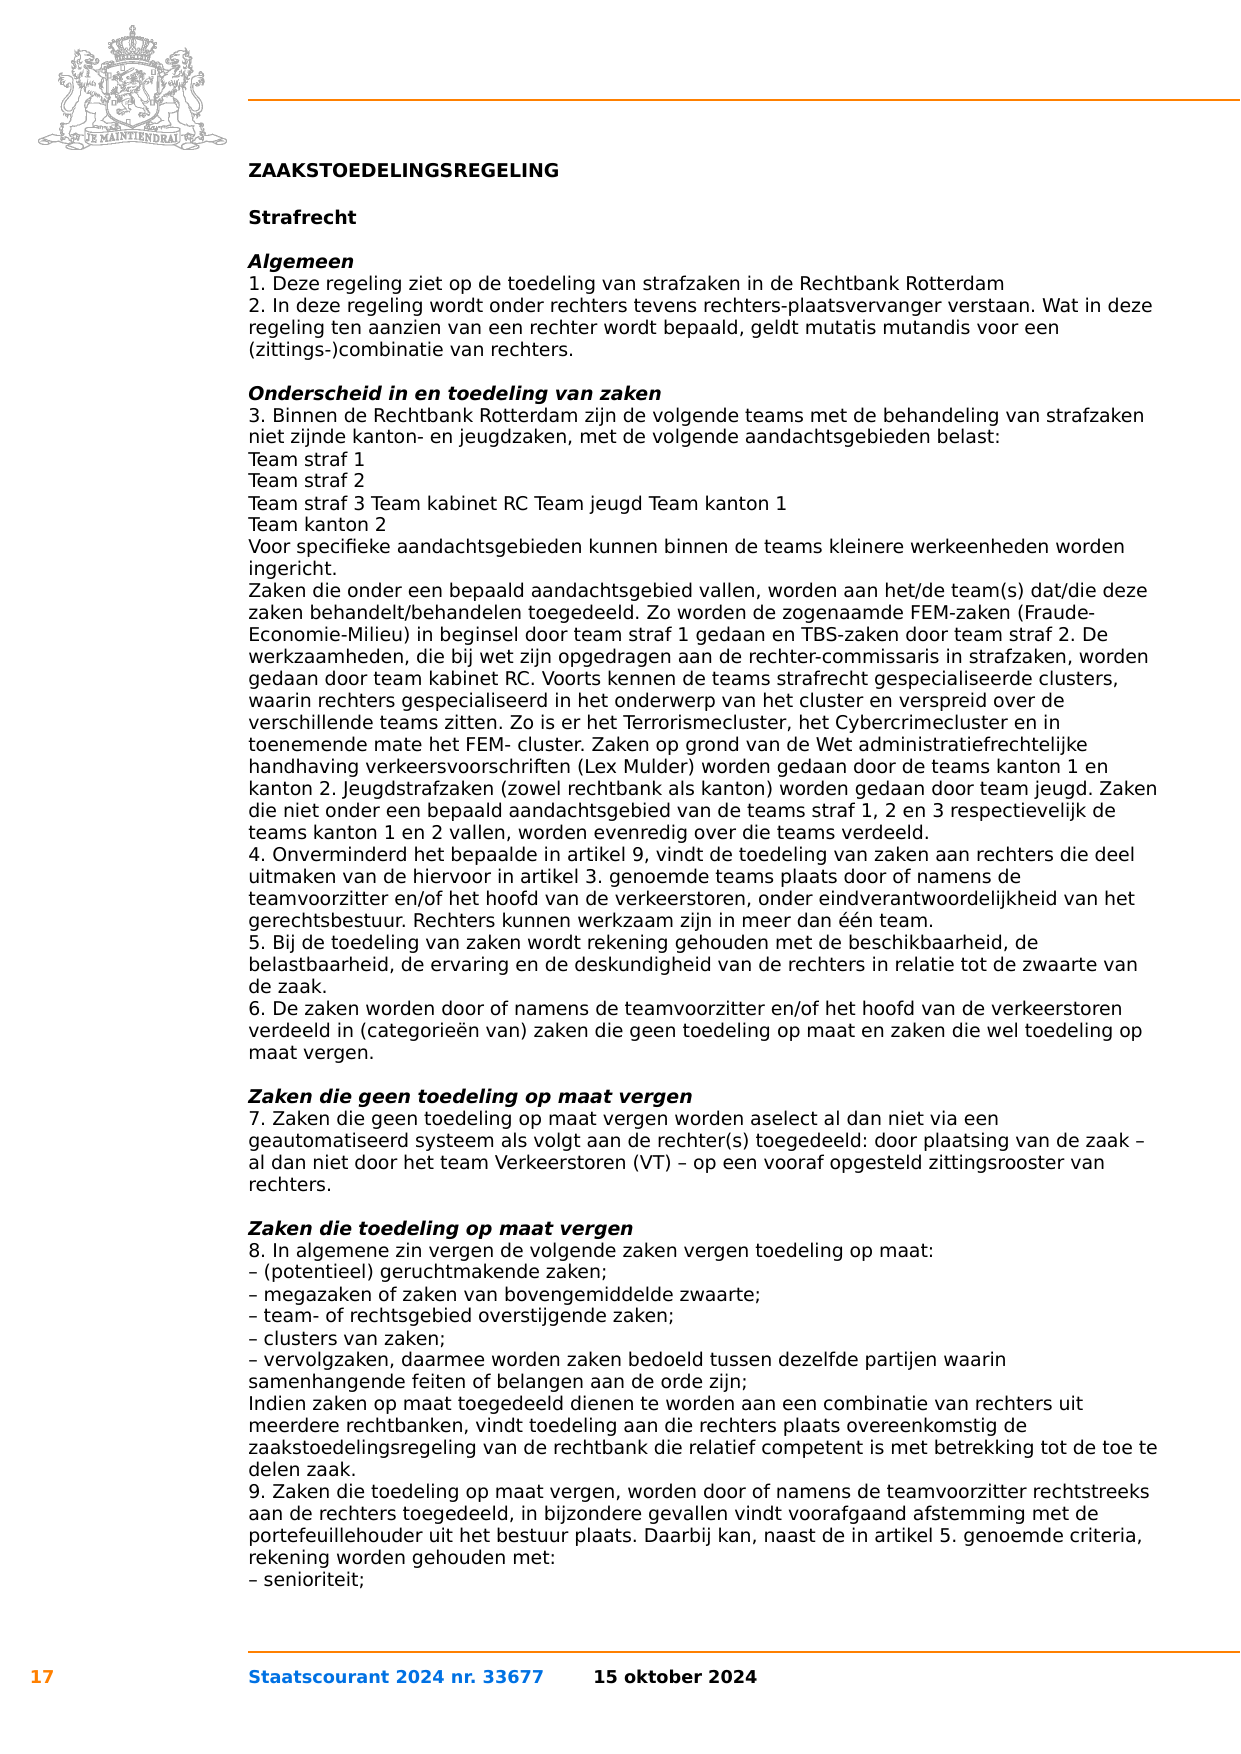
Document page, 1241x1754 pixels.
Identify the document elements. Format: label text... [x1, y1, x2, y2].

text 5. Bij de toedeling van zaken wordt rekening gehouden met de beschikbaarheid, de belastbaarheid, de ervaring en de deskundigheid van de rechters in relatie tot de zwaarte van de zaak. [248, 932, 1163, 998]
text – (potentieel) geruchtmakende zaken; [248, 1261, 1163, 1283]
text 6. De zaken worden door of namens de teamvoorzitter en/of het hoofd van de verkeerstoren verdeeld in (categorieën van) zaken die geen toedeling op maat en zaken die wel toedeling op maat vergen. [248, 998, 1163, 1064]
text – clusters van zaken; [248, 1327, 1163, 1349]
text Voor specifieke aandachtsgebieden kunnen binnen de teams kleinere werkeenheden worden ingericht. [248, 536, 1163, 580]
text 4. Onverminderd het bepaalde in artikel 9, vindt de toedeling van zaken aan rechters die deel uitmaken van de hiervoor in artikel 3. genoemde teams plaats door of namens de teamvoorzitter en/of het hoofd van de verkeerstoren, onder eindverantwoordelijkheid van het gerechtsbestuur. Rechters kunnen werkzaam zijn in meer dan één team. [248, 844, 1163, 932]
text 8. In algemene zin vergen de volgende zaken vergen toedeling op maat: [248, 1239, 1163, 1261]
text 9. Zaken die toedeling op maat vergen, worden door of namens de teamvoorzitter rechtstreeks aan de rechters toegedeeld, in bijzondere gevallen vindt voorafgaand afstemming met de portefeuillehouder uit het bestuur plaats. Daarbij kan, naast de in artikel 5. genoemde criteria, rekening worden gehouden met: [248, 1481, 1163, 1569]
text Team kanton 2 [248, 514, 1163, 536]
subtitle Zaken die toedeling op maat vergen [248, 1217, 1163, 1239]
text – team- of rechtsgebied overstijgende zaken; [248, 1305, 1163, 1327]
text 1. Deze regeling ziet op de toedeling van strafzaken in de Rechtbank Rotterdam [248, 273, 1163, 295]
text 2. In deze regeling wordt onder rechters tevens rechters-plaatsvervanger verstaan. Wat in deze regeling ten aanzien van een rechter wordt bepaald, geldt mutatis mutandis voor een (zittings-)combinatie van rechters. [248, 295, 1163, 361]
subtitle Strafrecht [248, 207, 1163, 229]
text – vervolgzaken, daarmee worden zaken bedoeld tussen dezelfde partijen waarin samenhangende feiten of belangen aan de orde zijn; [248, 1349, 1163, 1393]
subtitle Algemeen [248, 251, 1163, 273]
text Team straf 3 Team kabinet RC Team jeugd Team kanton 1 [248, 492, 1163, 514]
subtitle ZAAKSTOEDELINGSREGELING [248, 160, 1163, 182]
subtitle Zaken die geen toedeling op maat vergen [248, 1086, 1163, 1108]
text – senioriteit; [248, 1569, 1163, 1591]
text 3. Binnen de Rechtbank Rotterdam zijn de volgende teams met de behandeling van strafzaken niet zijnde kanton- en jeugdzaken, met de volgende aandachtsgebieden belast: [248, 404, 1163, 448]
text 7. Zaken die geen toedeling op maat vergen worden aselect al dan niet via een geautomatiseerd systeem als volgt aan de rechter(s) toegedeeld: door plaatsing van de zaak – al dan niet door het team Verkeerstoren (VT) – op een vooraf opgesteld zittingsrooster van rechters. [248, 1108, 1163, 1196]
text Team straf 2 [248, 470, 1163, 492]
text Zaken die onder een bepaald aandachtsgebied vallen, worden aan het/de team(s) dat/die deze zaken behandelt/behandelen toegedeeld. Zo worden de zogenaamde FEM-zaken (Fraude- Economie-Milieu) in beginsel door team straf 1 gedaan en TBS-zaken door team straf 2. De werkzaamheden, die bij wet zijn opgedragen aan de rechter-commissaris in strafzaken, worden gedaan door team kabinet RC. Voorts kennen de teams strafrecht gespecialiseerde clusters, waarin rechters gespecialiseerd in het onderwerp van het cluster en verspreid over de verschillende teams zitten. Zo is er het Terrorismecluster, het Cybercrimecluster en in toenemende mate het FEM- cluster. Zaken op grond van de Wet administratiefrechtelijke handhaving verkeersvoorschriften (Lex Mulder) worden gedaan door de teams kanton 1 en kanton 2. Jeugdstrafzaken (zowel rechtbank als kanton) worden gedaan door team jeugd. Zaken die niet onder een bepaald aandachtsgebied van de teams straf 1, 2 en 3 respectievelijk de teams kanton 1 en 2 vallen, worden evenredig over die teams verdeeld. [248, 580, 1163, 844]
subtitle Onderscheid in en toedeling van zaken [248, 382, 1163, 404]
picture [38, 25, 227, 150]
text Team straf 1 [248, 448, 1163, 470]
text Indien zaken op maat toegedeeld dienen te worden aan een combinatie van rechters uit meerdere rechtbanken, vindt toedeling aan die rechters plaats overeenkomstig de zaakstoedelingsregeling van de rechtbank die relatief competent is met betrekking tot de toe te delen zaak. [248, 1393, 1163, 1481]
text – megazaken of zaken van bovengemiddelde zwaarte; [248, 1283, 1163, 1305]
